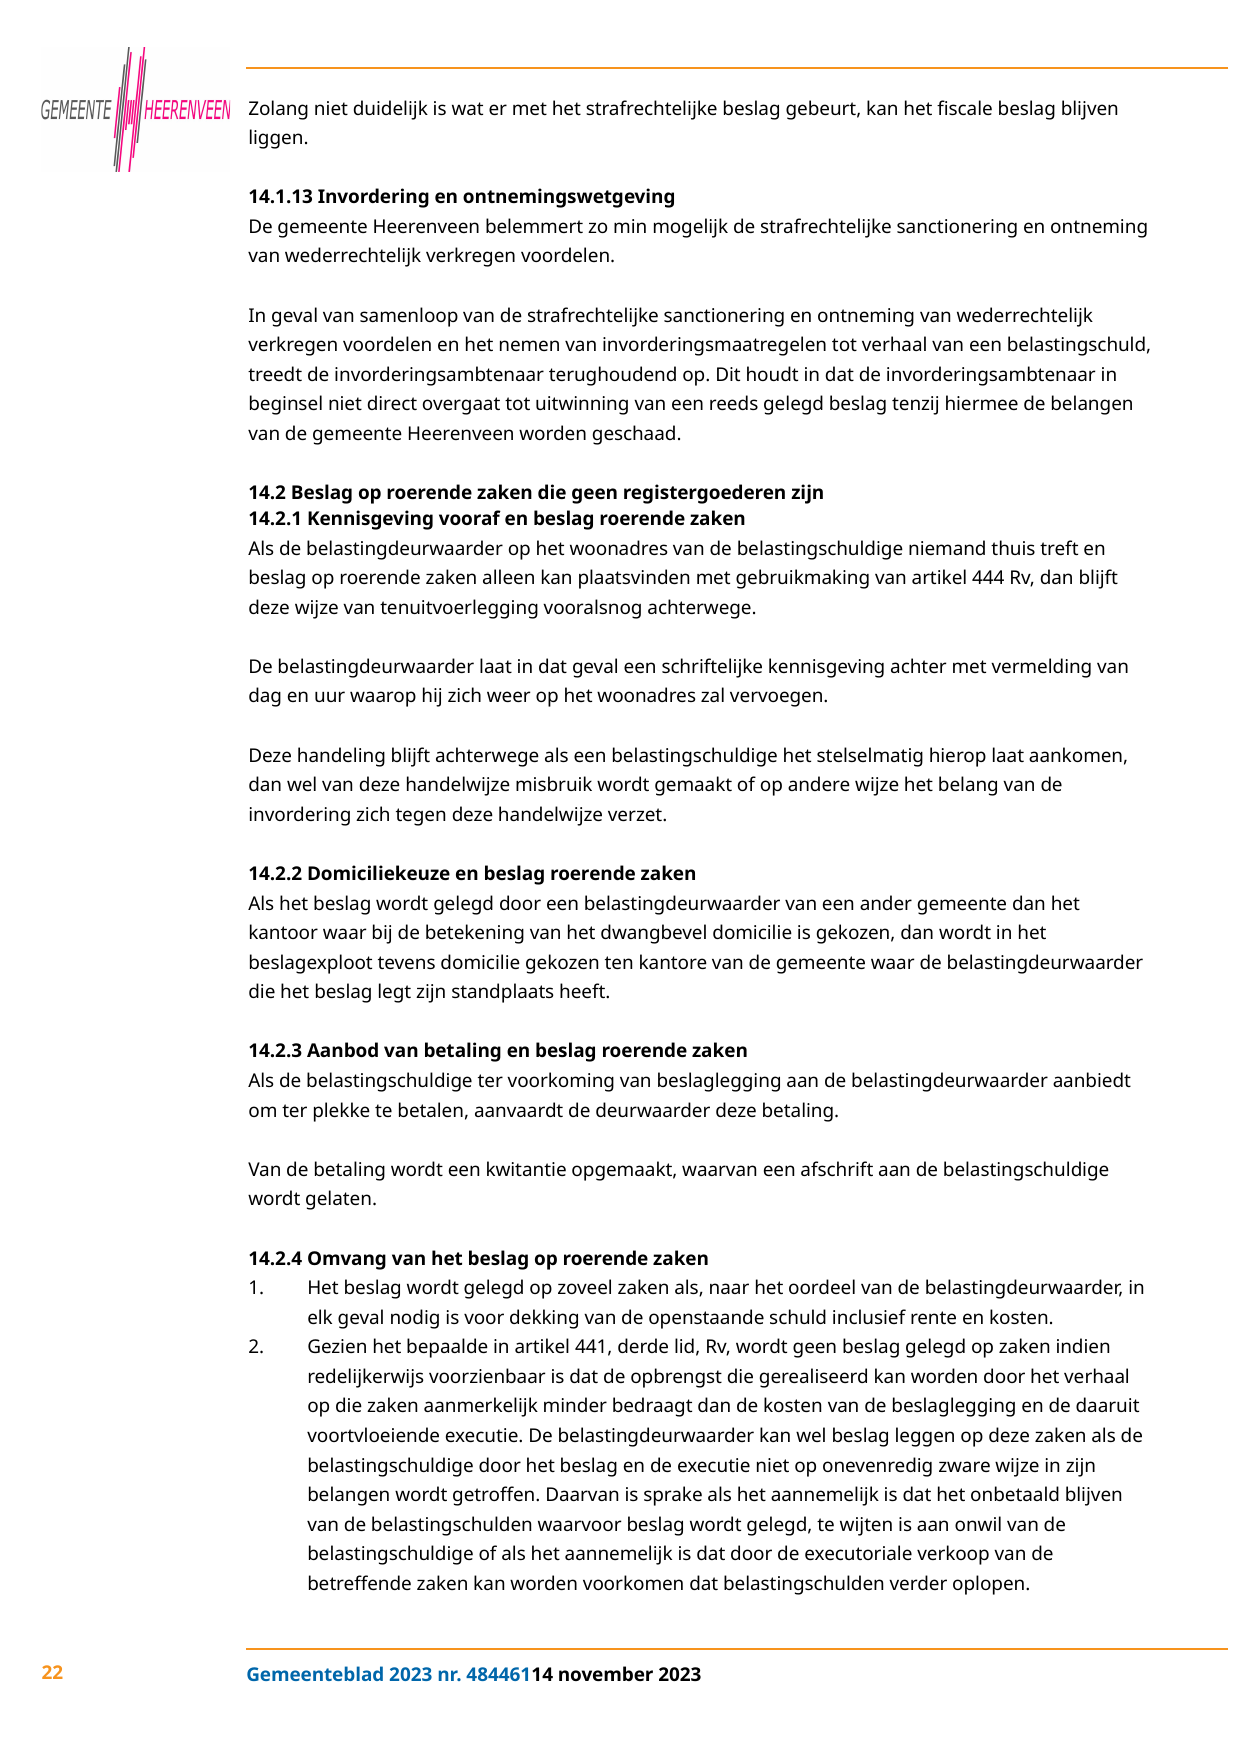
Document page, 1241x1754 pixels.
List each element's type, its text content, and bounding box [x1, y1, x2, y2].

list Het beslag wordt gelegd op zoveel zaken als, naar het oordeel van de belastingdeurwaarder, in elk geval nodig is voor dekking van de openstaande schuld inclusief rente en kosten. [248, 1274, 1152, 1329]
picture [41, 47, 231, 172]
text 14.2.1 Kennisgeving vooraf en beslag roerende zaken [248, 505, 1152, 531]
text Zolang niet duidelijk is wat er met het strafrechtelijke beslag gebeurt, kan het fiscale beslag blijven liggen. [248, 95, 1152, 150]
text 14.2.4 Omvang van het beslag op roerende zaken [248, 1245, 1152, 1270]
text In geval van samenloop van de strafrechtelijke sanctionering en ontneming van wederrechtelijk verkregen voordelen en het nemen van invorderingsmaatregelen tot verhaal van een belastingschuld, treedt de invorderingsambtenaar terughoudend op. Dit houdt in dat de invorderingsambtenaar in beginsel niet direct overgaat tot uitwinning van een reeds gelegd beslag tenzij hiermee de belangen van de gemeente Heerenveen worden geschaad. [248, 302, 1152, 446]
text 14.2.3 Aanbod van betaling en beslag roerende zaken [248, 1038, 1152, 1063]
text Deze handeling blijft achterwege als een belastingschuldige het stelselmatig hierop laat aankomen, dan wel van deze handelwijze misbruik wordt gemaakt of op andere wijze het belang van de invordering zich tegen deze handelwijze verzet. [248, 742, 1152, 827]
list Gezien het bepaalde in artikel 441, derde lid, Rv, wordt geen beslag gelegd op zaken indien redelijkerwijs voorzienbaar is dat de opbrengst die gerealiseerd kan worden door het verhaal op die zaken aanmerkelijk minder bedraagt dan de kosten van de beslaglegging en de daaruit voortvloeiende executie. De belastingdeurwaarder kan wel beslag leggen op deze zaken als de belastingschuldige door het beslag en de executie niet op onevenredig zware wijze in zijn belangen wordt getroffen. Daarvan is sprake als het aannemelijk is dat het onbetaald blijven van de belastingschulden waarvoor beslag wordt gelegd, te wijten is aan onwil van de belastingschuldige of als het aannemelijk is dat door de executoriale verkoop van de betreffende zaken kan worden voorkomen dat belastingschulden verder oplopen. [248, 1333, 1152, 1596]
text 14.2 Beslag op roerende zaken die geen registergoederen zijn [248, 479, 1152, 505]
text 14.2.2 Domiciliekeuze en beslag roerende zaken [248, 860, 1152, 886]
text Als het beslag wordt gelegd door een belastingdeurwaarder van een ander gemeente dan het kantoor waar bij de betekening van het dwangbevel domicilie is gekozen, dan wordt in het beslagexploot tevens domicilie gekozen ten kantore van de gemeente waar de belastingdeurwaarder die het beslag legt zijn standplaats heeft. [248, 890, 1152, 1004]
text De belastingdeurwaarder laat in dat geval een schriftelijke kennisgeving achter met vermelding van dag en uur waarop hij zich weer op het woonadres zal vervoegen. [248, 653, 1152, 708]
text Van de betaling wordt een kwitantie opgemaakt, waarvan een afschrift aan de belastingschuldige wordt gelaten. [248, 1156, 1152, 1211]
text 14.1.13 Invordering en ontnemingswetgeving [248, 183, 1152, 209]
text De gemeente Heerenveen belemmert zo min mogelijk de strafrechtelijke sanctionering en ontneming van wederrechtelijk verkregen voordelen. [248, 213, 1152, 268]
text Als de belastingdeurwaarder op het woonadres van de belastingschuldige niemand thuis treft en beslag op roerende zaken alleen kan plaatsvinden met gebruikmaking van artikel 444 Rv, dan blijft deze wijze van tenuitvoerlegging vooralsnog achterwege. [248, 535, 1152, 619]
text Als de belastingschuldige ter voorkoming van beslaglegging aan de belastingdeurwaarder aanbiedt om ter plekke te betalen, aanvaardt de deurwaarder deze betaling. [248, 1067, 1152, 1122]
